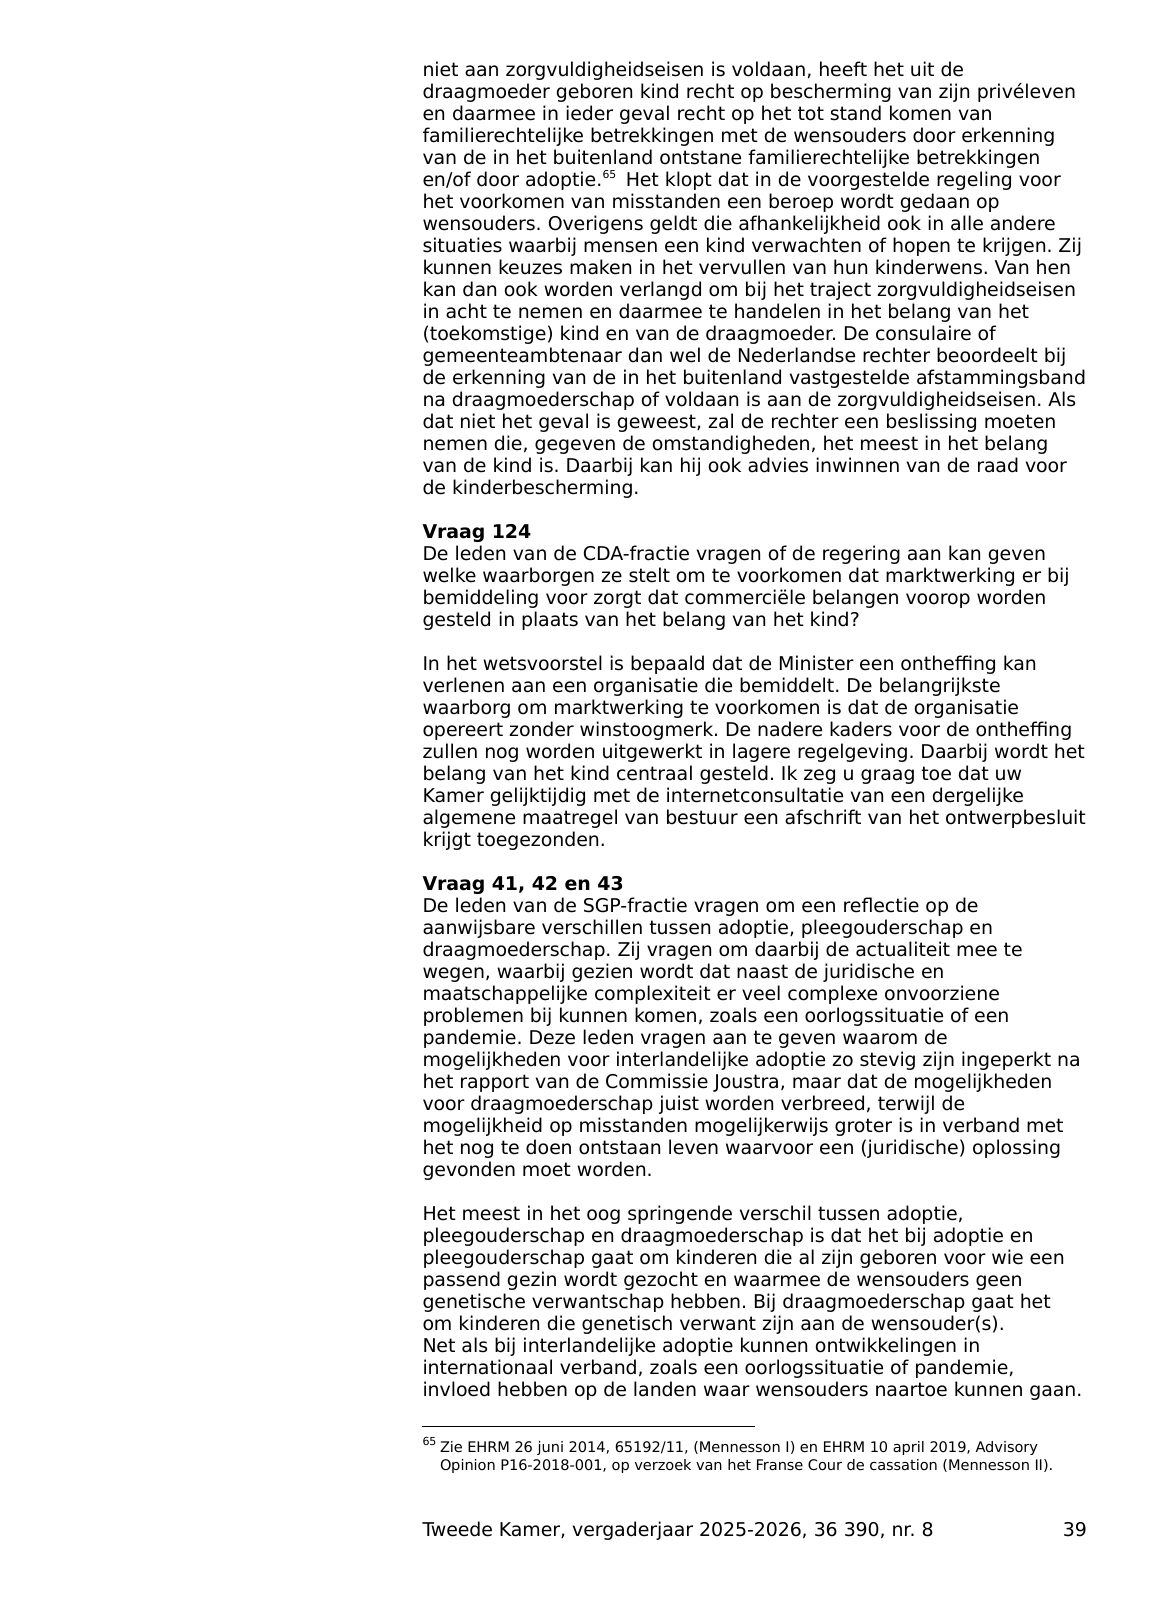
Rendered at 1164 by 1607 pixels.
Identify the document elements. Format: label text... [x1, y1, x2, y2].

text Vraag 41, 42 en 43 [422, 873, 1087, 895]
text Zie EHRM 26 juni 2014, 65192/11, (Mennesson I) en EHRM 10 april 2019, Advisory Opinion P16-2018-001, op verzoek van het Franse Cour de cassation (Mennesson II). [422, 1435, 1087, 1474]
text De leden van de CDA-fractie vragen of de regering aan kan geven welke waarborgen ze stelt om te voorkomen dat marktwerking er bij bemiddeling voor zorgt dat commerciële belangen voorop worden gesteld in plaats van het belang van het kind? [422, 543, 1087, 631]
text In het wetsvoorstel is bepaald dat de Minister een ontheffing kan verlenen aan een organisatie die bemiddelt. De belangrijkste waarborg om marktwerking te voorkomen is dat de organisatie opereert zonder winstoogmerk. De nadere kaders voor de ontheffing zullen nog worden uitgewerkt in lagere regelgeving. Daarbij wordt het belang van het kind centraal gesteld. Ik zeg u graag toe dat uw Kamer gelijktijdig met de internetconsultatie van een dergelijke algemene maatregel van bestuur een afschrift van het ontwerpbesluit krijgt toegezonden. [422, 653, 1087, 851]
text Vraag 124 [422, 521, 1087, 543]
text De leden van de SGP-fractie vragen om een reflectie op de aanwijsbare verschillen tussen adoptie, pleegouderschap en draagmoederschap. Zij vragen om daarbij de actualiteit mee te wegen, waarbij gezien wordt dat naast de juridische en maatschappelijke complexiteit er veel complexe onvoorziene problemen bij kunnen komen, zoals een oorlogssituatie of een pandemie. Deze leden vragen aan te geven waarom de mogelijkheden voor interlandelijke adoptie zo stevig zijn ingeperkt na het rapport van de Commissie Joustra, maar dat de mogelijkheden voor draagmoederschap juist worden verbreed, terwijl de mogelijkheid op misstanden mogelijkerwijs groter is in verband met het nog te doen ontstaan leven waarvoor een (juridische) oplossing gevonden moet worden. [422, 895, 1087, 1181]
text Net als bij interlandelijke adoptie kunnen ontwikkelingen in internationaal verband, zoals een oorlogssituatie of pandemie, invloed hebben op de landen waar wensouders naartoe kunnen gaan. [422, 1335, 1087, 1401]
text Het meest in het oog springende verschil tussen adoptie, pleegouderschap en draagmoederschap is dat het bij adoptie en pleegouderschap gaat om kinderen die al zijn geboren voor wie een passend gezin wordt gezocht en waarmee de wensouders geen genetische verwantschap hebben. Bij draagmoederschap gaat het om kinderen die genetisch verwant zijn aan de wensouder(s). [422, 1203, 1087, 1335]
text niet aan zorgvuldigheidseisen is voldaan, heeft het uit de draagmoeder geboren kind recht op bescherming van zijn privéleven en daarmee in ieder geval recht op het tot stand komen van familierechtelijke betrekkingen met de wensouders door erkenning van de in het buitenland ontstane familierechtelijke betrekkingen en/of door adoptie. Het klopt dat in de voorgestelde regeling voor het voorkomen van misstanden een beroep wordt gedaan op wensouders. Overigens geldt die afhankelijkheid ook in alle andere situaties waarbij mensen een kind verwachten of hopen te krijgen. Zij kunnen keuzes maken in het vervullen van hun kinderwens. Van hen kan dan ook worden verlangd om bij het traject zorgvuldigheidseisen in acht te nemen en daarmee te handelen in het belang van het (toekomstige) kind en van de draagmoeder. De consulaire of gemeenteambtenaar dan wel de Nederlandse rechter beoordeelt bij de erkenning van de in het buitenland vastgestelde afstammingsband na draagmoederschap of voldaan is aan de zorgvuldigheidseisen. Als dat niet het geval is geweest, zal de rechter een beslissing moeten nemen die, gegeven de omstandigheden, het meest in het belang van de kind is. Daarbij kan hij ook advies inwinnen van de raad voor de kinderbescherming. [422, 59, 1087, 499]
